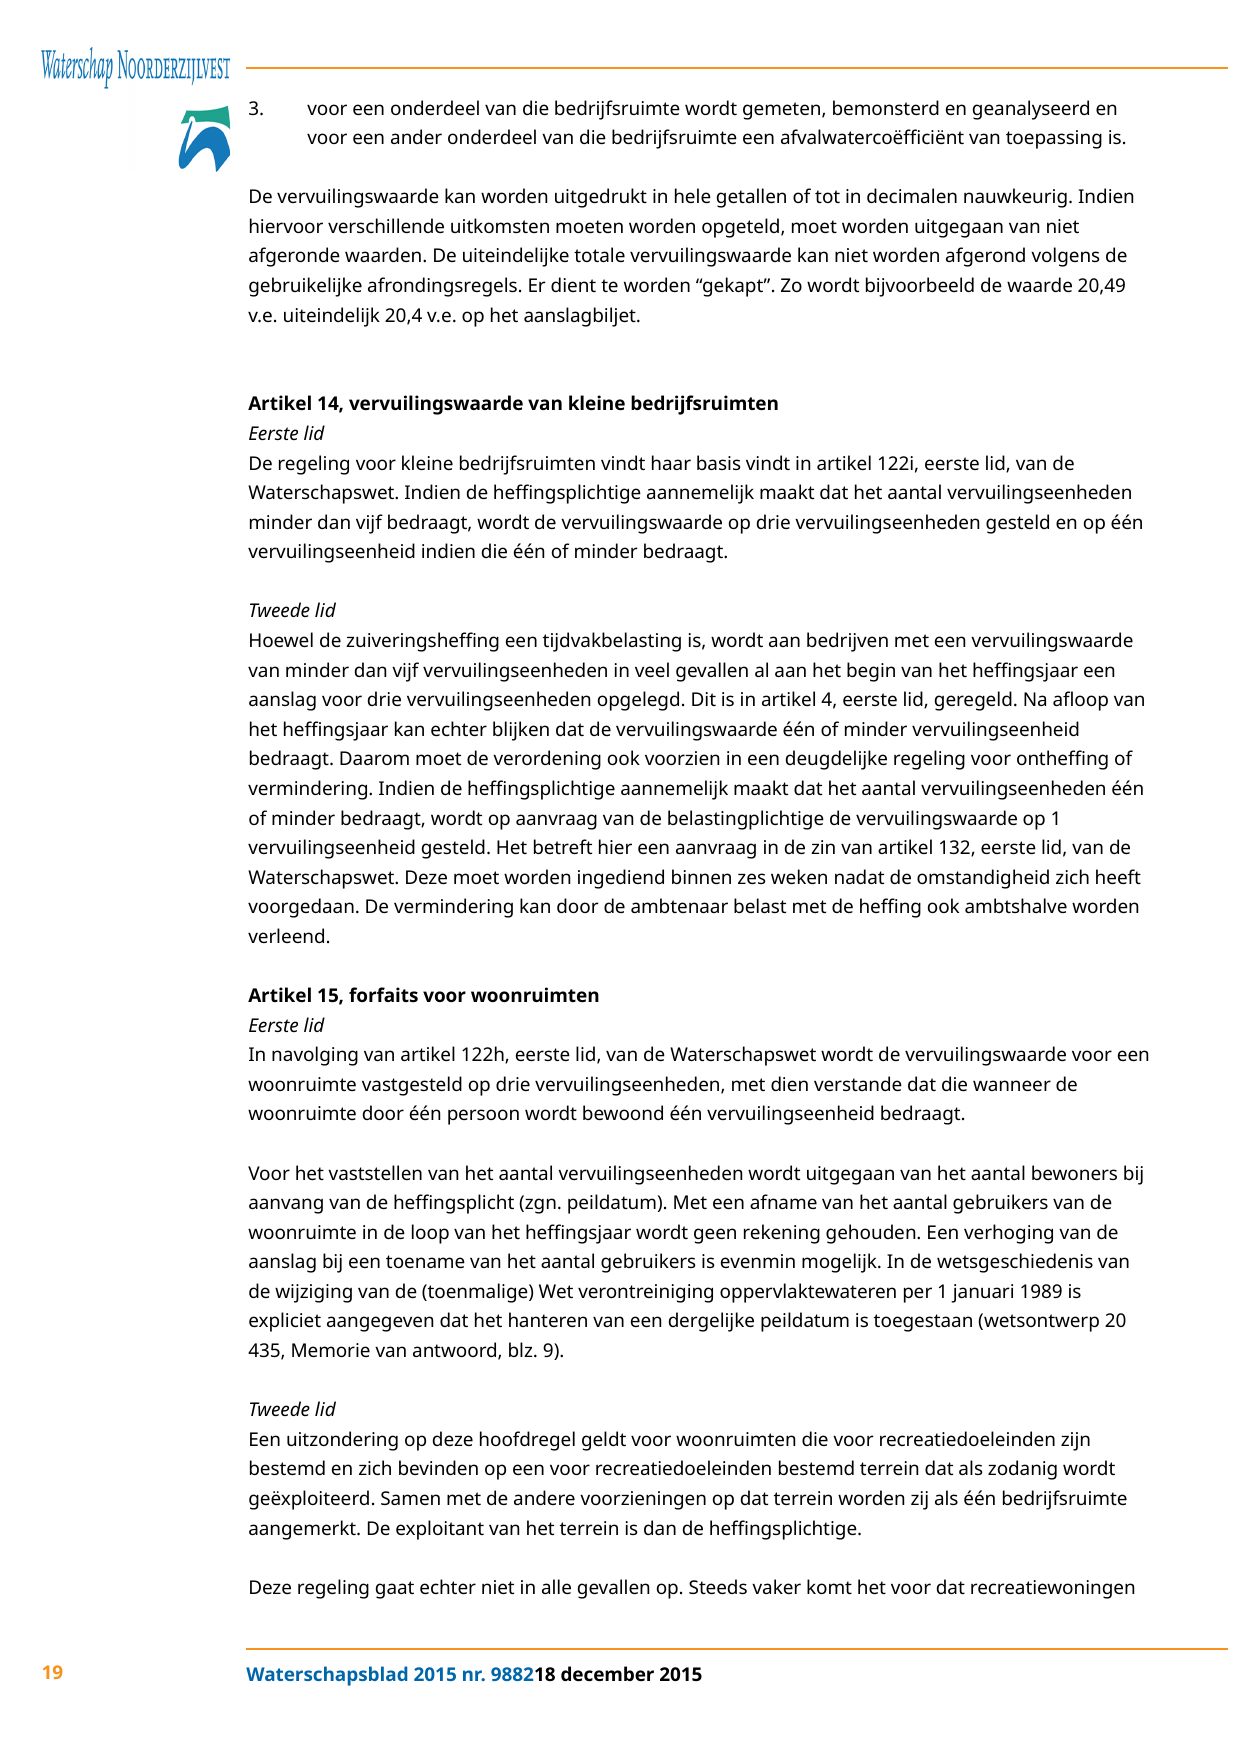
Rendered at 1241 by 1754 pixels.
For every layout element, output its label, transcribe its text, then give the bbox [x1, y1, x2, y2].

text Eerste lid [248, 420, 1152, 446]
text Hoewel de zuiveringsheffing een tijdvakbelasting is, wordt aan bedrijven met een vervuilingswaarde van minder dan vijf vervuilingseenheden in veel gevallen al aan het begin van het heffingsjaar een aanslag voor drie vervuilingseenheden opgelegd. Dit is in artikel 4, eerste lid, geregeld. Na afloop van het heffingsjaar kan echter blijken dat de vervuilingswaarde één of minder vervuilingseenheid bedraagt. Daarom moet de verordening ook voorzien in een deugdelijke regeling voor ontheffing of vermindering. Indien de heffingsplichtige aannemelijk maakt dat het aantal vervuilingseenheden één of minder bedraagt, wordt op aanvraag van de belastingplichtige de vervuilingswaarde op 1 vervuilingseenheid gesteld. Het betreft hier een aanvraag in de zin van artikel 132, eerste lid, van de Waterschapswet. Deze moet worden ingediend binnen zes weken nadat de omstandigheid zich heeft voorgedaan. De vermindering kan door de ambtenaar belast met de heffing ook ambtshalve worden verleend. [248, 627, 1152, 949]
picture [41, 47, 231, 172]
list voor een onderdeel van die bedrijfsruimte wordt gemeten, bemonsterd en geanalyseerd en voor een ander onderdeel van die bedrijfsruimte een afvalwatercoëfficiënt van toepassing is. [248, 95, 1152, 150]
text Deze regeling gaat echter niet in alle gevallen op. Steeds vaker komt het voor dat recreatiewoningen [248, 1574, 1152, 1600]
text De vervuilingswaarde kan worden uitgedrukt in hele getallen of tot in decimalen nauwkeurig. Indien hiervoor verschillende uitkomsten moeten worden opgeteld, moet worden uitgegaan van niet afgeronde waarden. De uiteindelijke totale vervuilingswaarde kan niet worden afgerond volgens de gebruikelijke afrondingsregels. Er dient te worden “gekapt”. Zo wordt bijvoorbeeld de waarde 20,49 v.e. uiteindelijk 20,4 v.e. op het aanslagbiljet. [248, 183, 1152, 328]
text De regeling voor kleine bedrijfsruimten vindt haar basis vindt in artikel 122i, eerste lid, van de Waterschapswet. Indien de heffingsplichtige aannemelijk maakt dat het aantal vervuilingseenheden minder dan vijf bedraagt, wordt de vervuilingswaarde op drie vervuilingseenheden gesteld en op één vervuilingseenheid indien die één of minder bedraagt. [248, 450, 1152, 564]
text Tweede lid [248, 598, 1152, 623]
text Een uitzondering op deze hoofdregel geldt voor woonruimten die voor recreatiedoeleinden zijn bestemd en zich bevinden op een voor recreatiedoeleinden bestemd terrein dat als zodanig wordt geëxploiteerd. Samen met de andere voorzieningen op dat terrein worden zij als één bedrijfsruimte aangemerkt. De exploitant van het terrein is dan de heffingsplichtige. [248, 1426, 1152, 1541]
text Tweede lid [248, 1396, 1152, 1422]
text Eerste lid [248, 1012, 1152, 1038]
text In navolging van artikel 122h, eerste lid, van de Waterschapswet wordt de vervuilingswaarde voor een woonruimte vastgesteld op drie vervuilingseenheden, met dien verstande dat die wanneer de woonruimte door één persoon wordt bewoond één vervuilingseenheid bedraagt. [248, 1041, 1152, 1126]
text Voor het vaststellen van het aantal vervuilingseenheden wordt uitgegaan van het aantal bewoners bij aanvang van de heffingsplicht (zgn. peildatum). Met een afname van het aantal gebruikers van de woonruimte in de loop van het heffingsjaar wordt geen rekening gehouden. Een verhoging van de aanslag bij een toename van het aantal gebruikers is evenmin mogelijk. In de wetsgeschiedenis van de wijziging van de (toenmalige) Wet verontreiniging oppervlaktewateren per 1 januari 1989 is expliciet aangegeven dat het hanteren van een dergelijke peildatum is toegestaan (wetsontwerp 20 435, Memorie van antwoord, blz. 9). [248, 1160, 1152, 1363]
text Artikel 14, vervuilingswaarde van kleine bedrijfsruimten [248, 391, 1152, 416]
text Artikel 15, forfaits voor woonruimten [248, 982, 1152, 1008]
